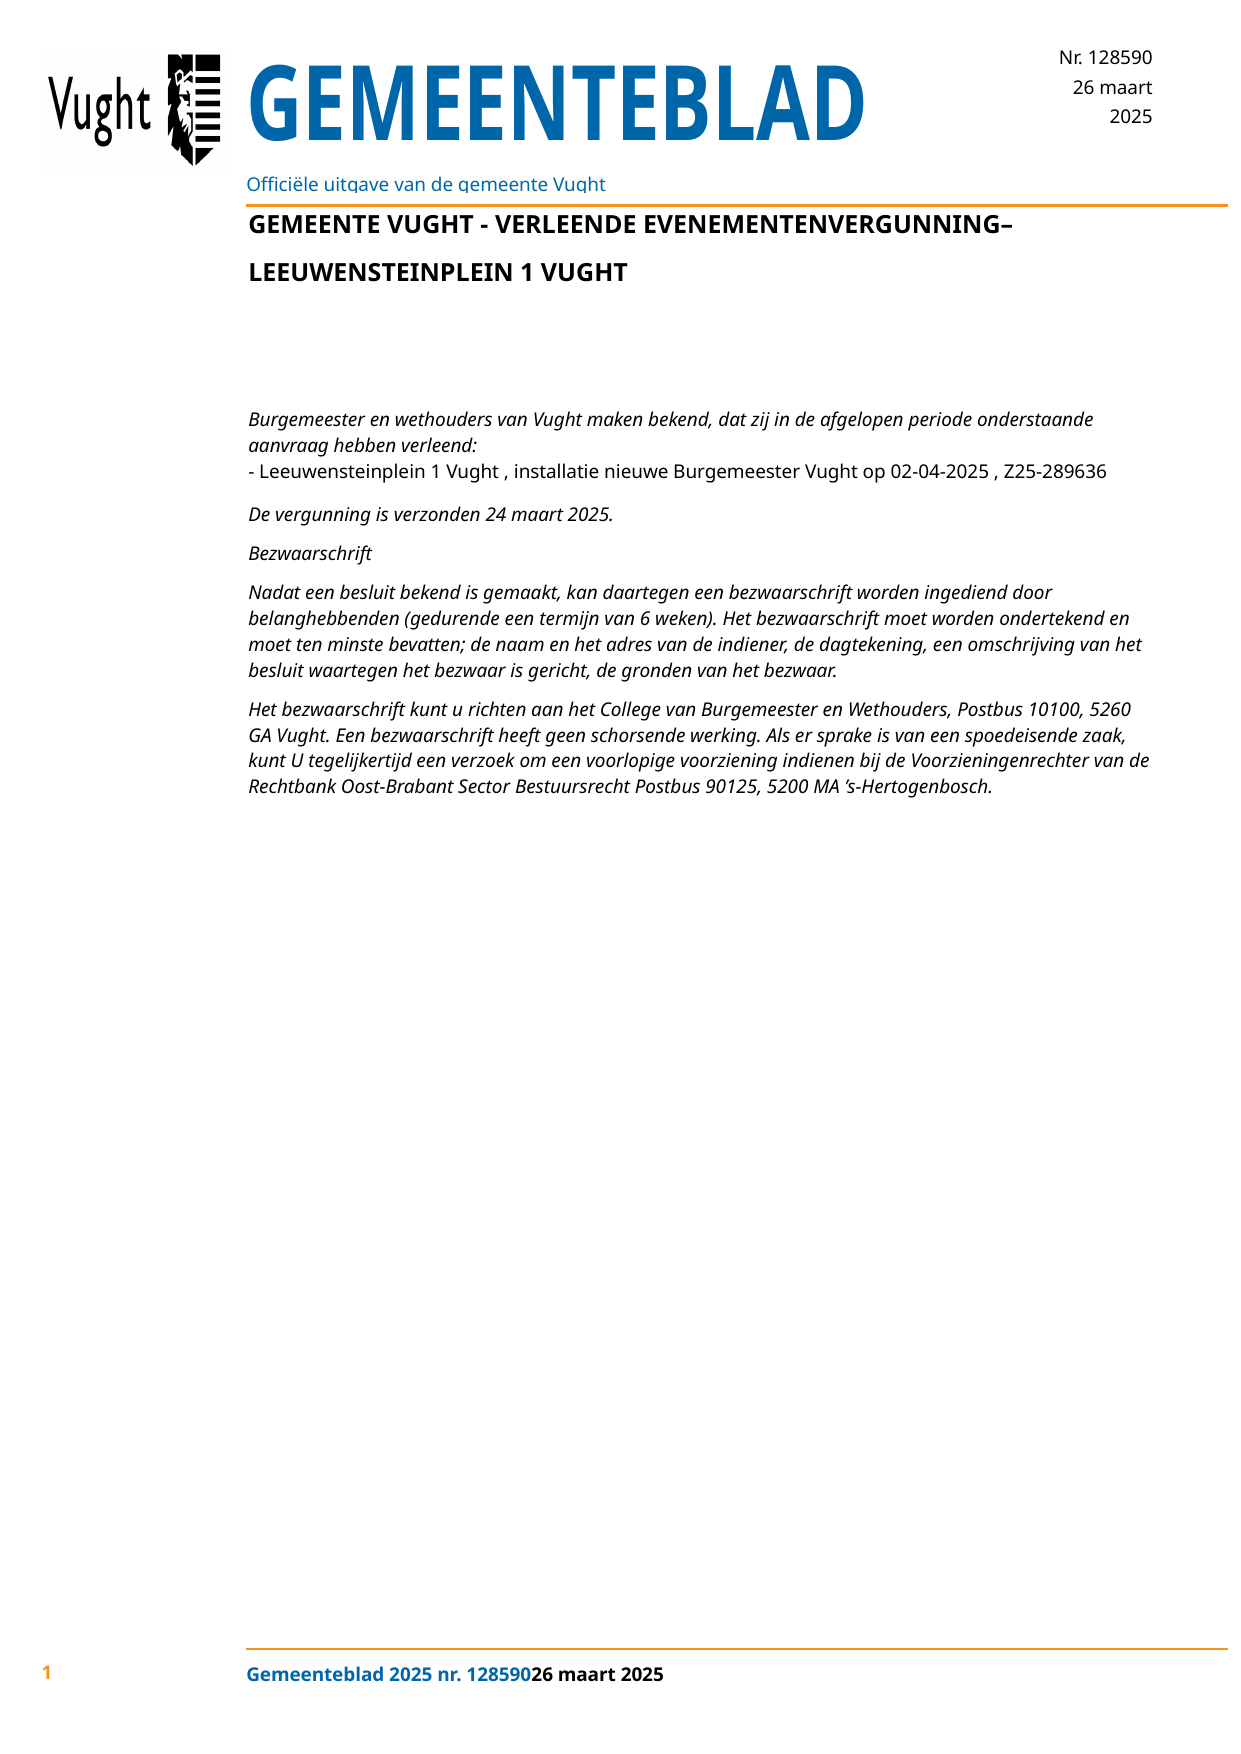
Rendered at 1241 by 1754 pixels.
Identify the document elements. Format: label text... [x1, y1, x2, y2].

text Burgemeester en wethouders van Vught maken bekend, dat zij in de afgelopen periode onderstaande aanvraag hebben verleend: [248, 406, 1152, 458]
text De vergunning is verzonden 24 maart 2025. [248, 501, 1152, 527]
text Het bezwaarschrift kunt u richten aan het College van Burgemeester en Wethouders, Postbus 10100, 5260 GA Vught. Een bezwaarschrift heeft geen schorsende werking. Als er sprake is van een spoedeisende zaak, kunt U tegelijkertijd een verzoek om een voorlopige voorziening indienen bij de Voorzieningenrechter van de Rechtbank Oost-Brabant Sector Bestuursrecht Postbus 90125, 5200 MA ’s-Hertogenbosch. [248, 696, 1152, 799]
text - Leeuwensteinplein 1 Vught , installatie nieuwe Burgemeester Vught op 02-04-2025 , Z25-289636 [248, 458, 1152, 484]
picture [41, 47, 231, 172]
text GEMEENTE VUGHT - VERLEENDE EVENEMENTENVERGUNNING–LEEUWENSTEINPLEIN 1 VUGHT [248, 207, 1152, 288]
text Bezwaarschrift [248, 540, 1152, 566]
text Nadat een besluit bekend is gemaakt, kan daartegen een bezwaarschrift worden ingediend door belanghebbenden (gedurende een termijn van 6 weken). Het bezwaarschrift moet worden ondertekend en moet ten minste bevatten; de naam en het adres van de indiener, de dagtekening, een omschrijving van het besluit waartegen het bezwaar is gericht, de gronden van het bezwaar. [248, 579, 1152, 682]
